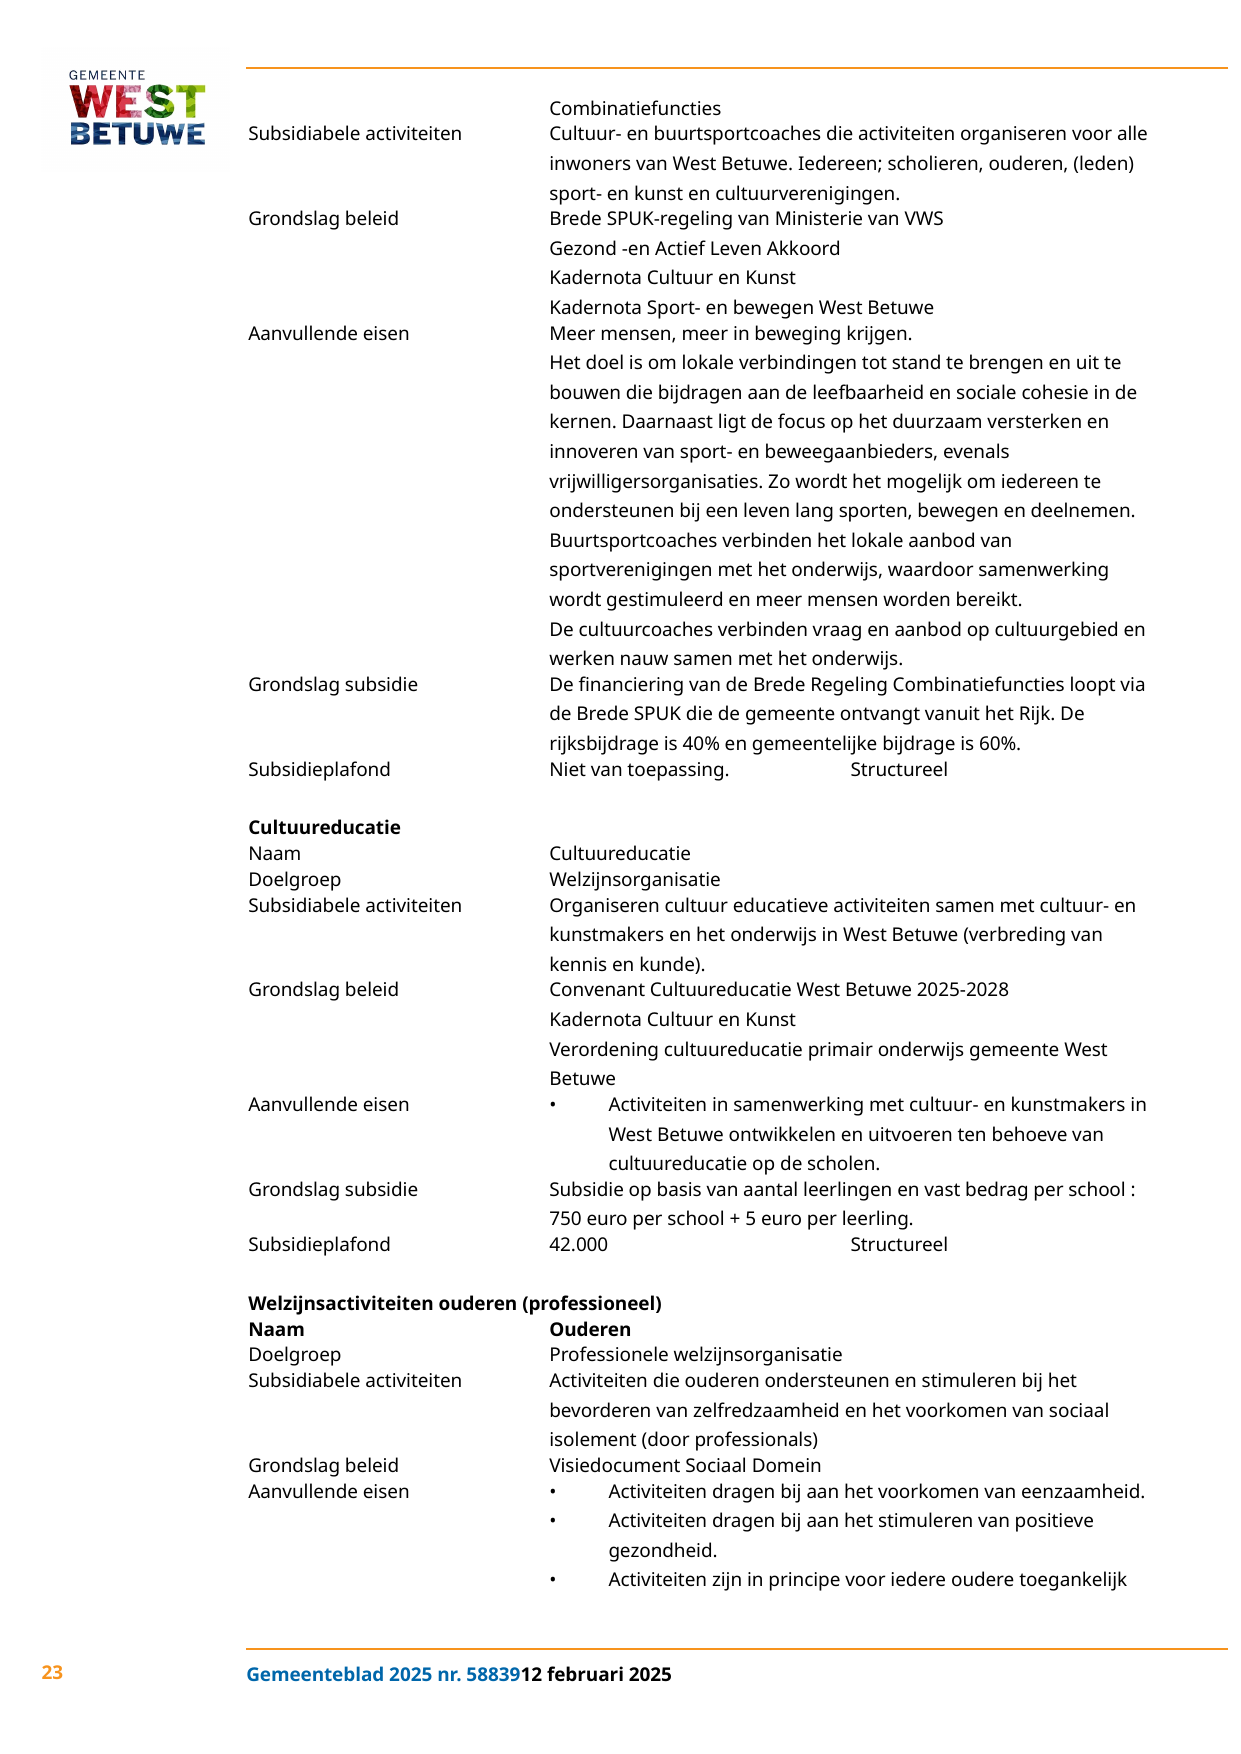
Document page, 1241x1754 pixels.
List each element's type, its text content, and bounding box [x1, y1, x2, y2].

table_cell Professionele welzijnsorganisatie [549, 1341, 1152, 1367]
table_header Naam [248, 1316, 549, 1341]
table_header Cultuureducatie [549, 840, 1152, 866]
table_cell Subsidieplafond [248, 1231, 549, 1257]
table_cell Grondslag subsidie [248, 671, 549, 756]
table_cell Grondslag beleid [248, 1452, 549, 1478]
table_header Ouderen [549, 1316, 1152, 1341]
table_cell Convenant Cultuureducatie West Betuwe 2025-2028 Kadernota Cultuur en Kunst Verordening cultuureducatie primair onderwijs gemeente West Betuwe [549, 977, 1152, 1091]
table_cell 42.000 [549, 1231, 850, 1257]
table_cell Visiedocument Sociaal Domein [549, 1452, 1152, 1478]
table_cell Organiseren cultuur educatieve activiteiten samen met cultuur- en kunstmakers en het onderwijs in West Betuwe (verbreding van kennis en kunde). [549, 892, 1152, 977]
table_cell Brede SPUK-regeling van Ministerie van VWS Gezond -en Actief Leven Akkoord Kadernota Cultuur en Kunst Kadernota Sport- en bewegen West Betuwe [549, 205, 1152, 320]
table_cell Subsidiabele activiteiten [248, 1367, 549, 1452]
text Cultuureducatie [248, 814, 1152, 840]
table_cell Subsidie op basis van aantal leerlingen en vast bedrag per school : 750 euro per school + 5 euro per leerling. [549, 1176, 1152, 1231]
table_cell Meer mensen, meer in beweging krijgen. Het doel is om lokale verbindingen tot stand te brengen en uit te bouwen die bijdragen aan de leefbaarheid en sociale cohesie in de kernen. Daarnaast ligt de focus op het duurzaam versterken en innoveren van sport- en beweegaanbieders, evenals vrijwilligersorganisaties. Zo wordt het mogelijk om iedereen te ondersteunen bij een leven lang sporten, bewegen en deelnemen. Buurtsportcoaches verbinden het lokale aanbod van sportverenigingen met het onderwijs, waardoor samenwerking wordt gestimuleerd en meer mensen worden bereikt. De cultuurcoaches verbinden vraag en aanbod op cultuurgebied en werken nauw samen met het onderwijs. [549, 320, 1152, 671]
table_cell Aanvullende eisen [248, 1478, 549, 1592]
picture [41, 47, 231, 172]
table_header Naam [248, 840, 549, 866]
table_cell Subsidiabele activiteiten [248, 892, 549, 977]
table_cell Welzijnsorganisatie [549, 866, 1152, 892]
table_cell Structureel [850, 1231, 1152, 1257]
table_cell Subsidieplafond [248, 756, 549, 782]
table_cell Activiteiten in samenwerking met cultuur- en kunstmakers in West Betuwe ontwikkelen en uitvoeren ten behoeve van cultuureducatie op de scholen. [549, 1091, 1152, 1176]
table_cell Grondslag subsidie [248, 1176, 549, 1231]
table_cell Aanvullende eisen [248, 320, 549, 671]
table_cell Grondslag beleid [248, 977, 549, 1091]
text Welzijnsactiviteiten ouderen (professioneel) [248, 1290, 1152, 1316]
table_cell De financiering van de Brede Regeling Combinatiefuncties loopt via de Brede SPUK die de gemeente ontvangt vanuit het Rijk. De rijksbijdrage is 40% en gemeentelijke bijdrage is 60%. [549, 671, 1152, 756]
table_cell Activiteiten die ouderen ondersteunen en stimuleren bij het bevorderen van zelfredzaamheid en het voorkomen van sociaal isolement (door professionals) [549, 1367, 1152, 1452]
table_cell Structureel [850, 756, 1152, 782]
table_cell Niet van toepassing. [549, 756, 850, 782]
table_cell Doelgroep [248, 866, 549, 892]
table_cell Grondslag beleid [248, 205, 549, 320]
table_cell Combinatiefuncties [549, 95, 1152, 121]
table_cell Aanvullende eisen [248, 1091, 549, 1176]
table_cell Activiteiten dragen bij aan het voorkomen van eenzaamheid. Activiteiten dragen bij aan het stimuleren van positieve gezondheid. Activiteiten zijn in principe voor iedere oudere toegankelijk [549, 1478, 1152, 1592]
table_cell Subsidiabele activiteiten [248, 121, 549, 205]
table_cell Cultuur- en buurtsportcoaches die activiteiten organiseren voor alle inwoners van West Betuwe. Iedereen; scholieren, ouderen, (leden) sport- en kunst en cultuurverenigingen. [549, 121, 1152, 205]
table_cell Doelgroep [248, 1341, 549, 1367]
table_cell [248, 95, 549, 121]
